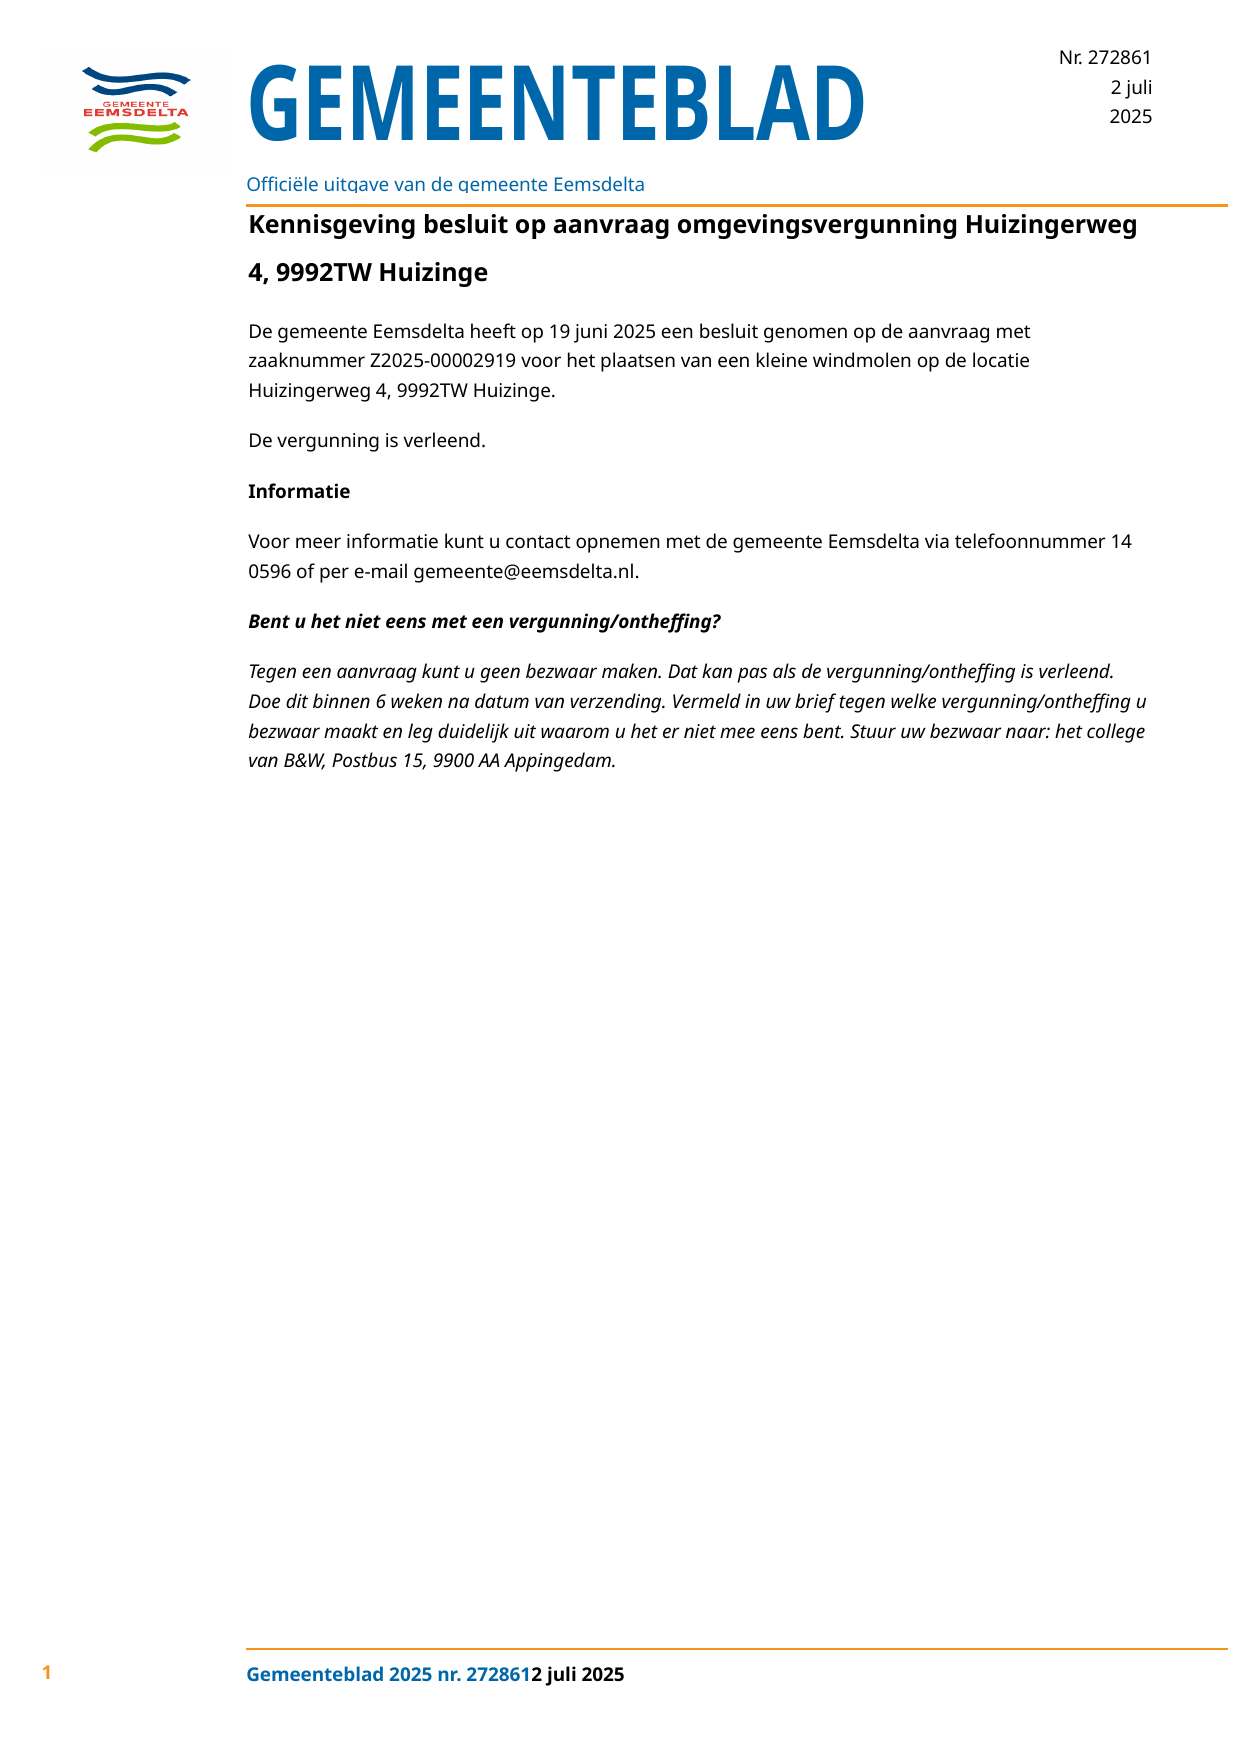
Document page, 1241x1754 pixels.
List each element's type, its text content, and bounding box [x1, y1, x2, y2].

text De vergunning is verleend. [248, 427, 1152, 453]
text Informatie [248, 478, 1152, 504]
text De gemeente Eemsdelta heeft op 19 juni 2025 een besluit genomen op de aanvraag met zaaknummer Z2025-00002919 voor het plaatsen van een kleine windmolen op de locatie Huizingerweg 4, 9992TW Huizinge. [248, 318, 1152, 403]
text Voor meer informatie kunt u contact opnemen met de gemeente Eemsdelta via telefoonnummer 14 0596 of per e-mail gemeente@eemsdelta.nl. [248, 528, 1152, 584]
picture [41, 47, 231, 172]
text Kennisgeving besluit op aanvraag omgevingsvergunning Huizingerweg 4, 9992TW Huizinge [248, 207, 1152, 288]
text Bent u het niet eens met een vergunning/ontheffing? [248, 608, 1152, 634]
text Tegen een aanvraag kunt u geen bezwaar maken. Dat kan pas als de vergunning/ontheffing is verleend. Doe dit binnen 6 weken na datum van verzending. Vermeld in uw brief tegen welke vergunning/ontheffing u bezwaar maakt en leg duidelijk uit waarom u het er niet mee eens bent. Stuur uw bezwaar naar: het college van B&W, Postbus 15, 9900 AA Appingedam. [248, 659, 1152, 773]
